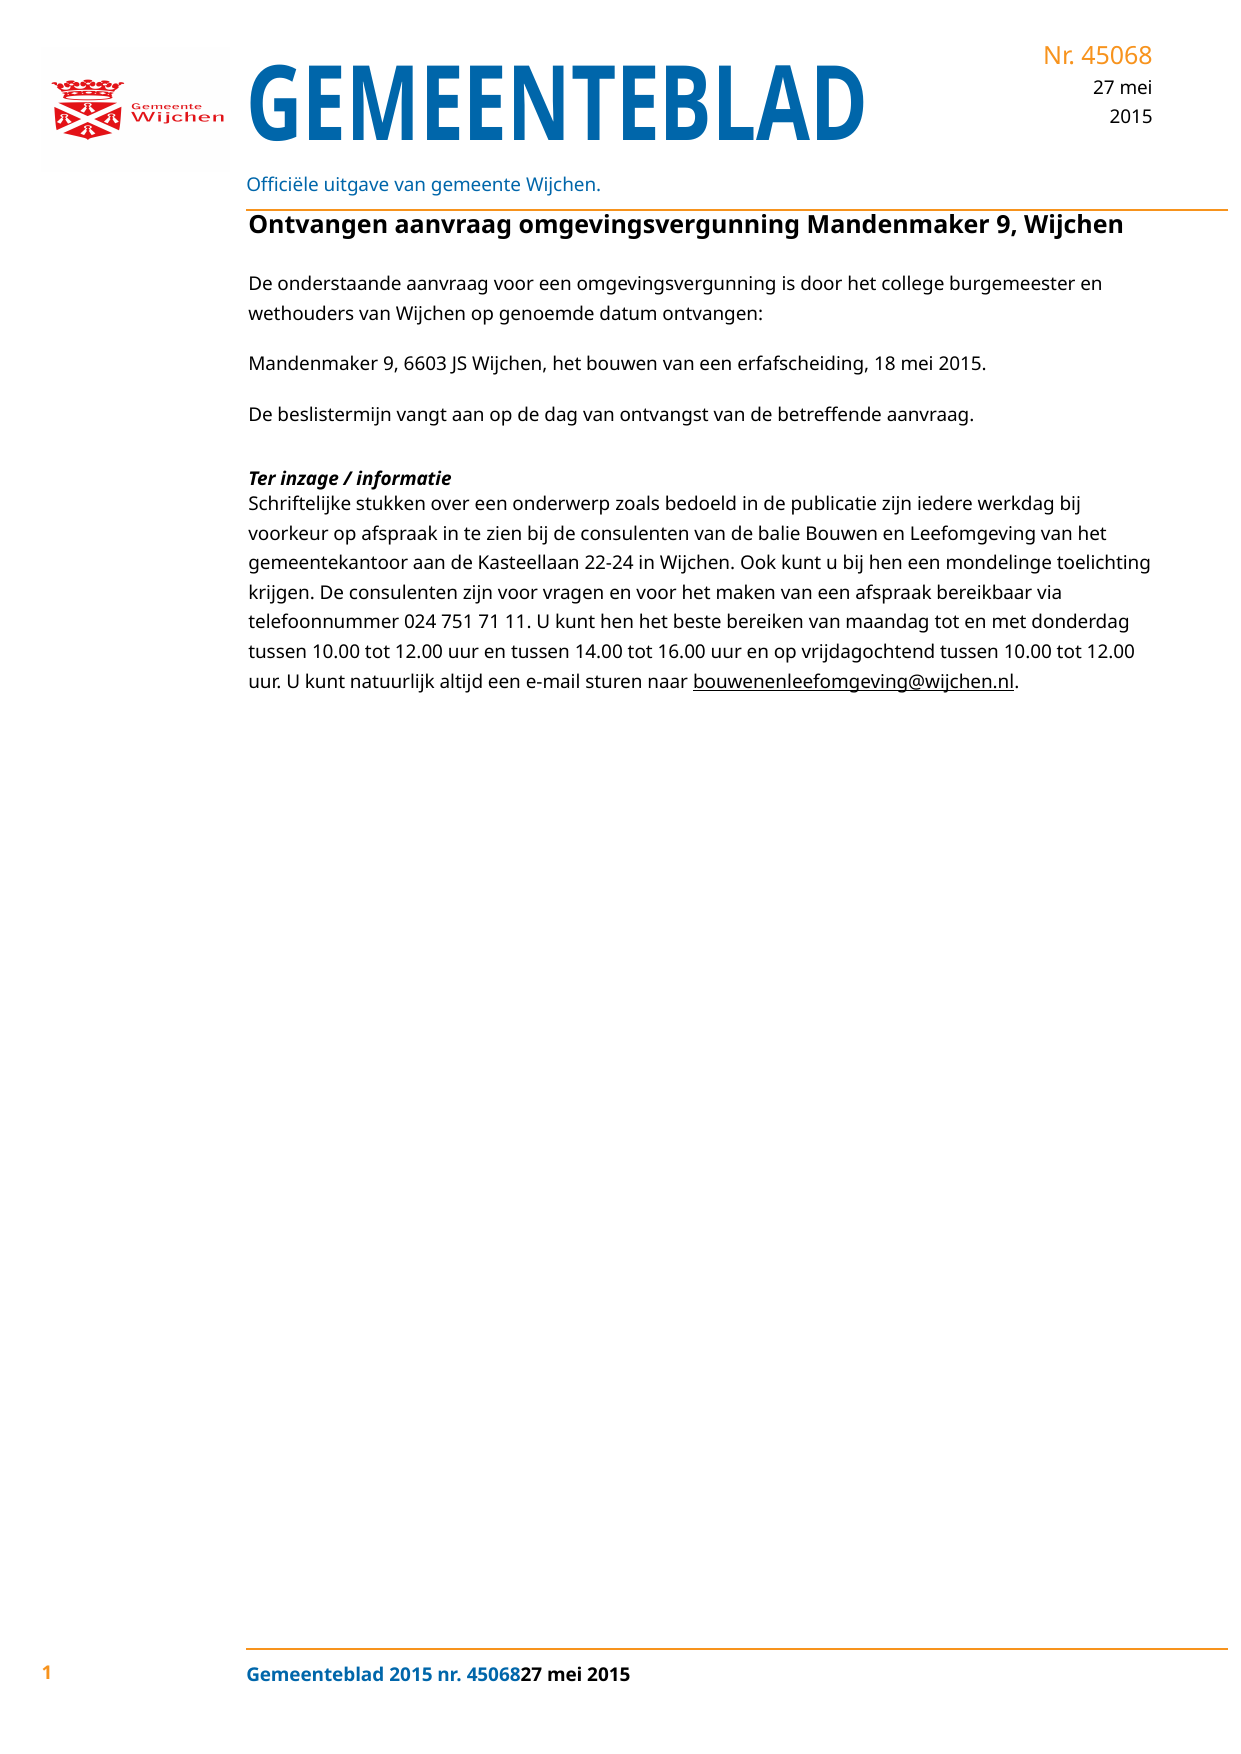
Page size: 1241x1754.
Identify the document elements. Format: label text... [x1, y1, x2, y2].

picture [41, 47, 231, 172]
text Ontvangen aanvraag omgevingsvergunning Mandenmaker 9, Wijchen [248, 211, 1152, 241]
text Ter inzage / informatie [248, 465, 1152, 490]
text Mandenmaker 9, 6603 JS Wijchen, het bouwen van een erfafscheiding, 18 mei 2015. [248, 350, 1152, 376]
text De onderstaande aanvraag voor een omgevingsvergunning is door het college burgemeester en wethouders van Wijchen op genoemde datum ontvangen: [248, 270, 1152, 326]
text De beslistermijn vangt aan op de dag van ontvangst van de betreffende aanvraag. [248, 401, 1152, 426]
text Schriftelijke stukken over een onderwerp zoals bedoeld in de publicatie zijn iedere werkdag bij voorkeur op afspraak in te zien bij de consulenten van de balie Bouwen en Leefomgeving van het gemeentekantoor aan de Kasteellaan 22-24 in Wijchen. Ook kunt u bij hen een mondelinge toelichting krijgen. De consulenten zijn voor vragen en voor het maken van een afspraak bereikbaar via telefoonnummer 024 751 71 11. U kunt hen het beste bereiken van maandag tot en met donderdag tussen 10.00 tot 12.00 uur en tussen 14.00 tot 16.00 uur en op vrijdagochtend tussen 10.00 tot 12.00 uur. U kunt natuurlijk altijd een e-mail sturen naar bouwenenleefomgeving@wijchen.nl. [248, 490, 1152, 694]
